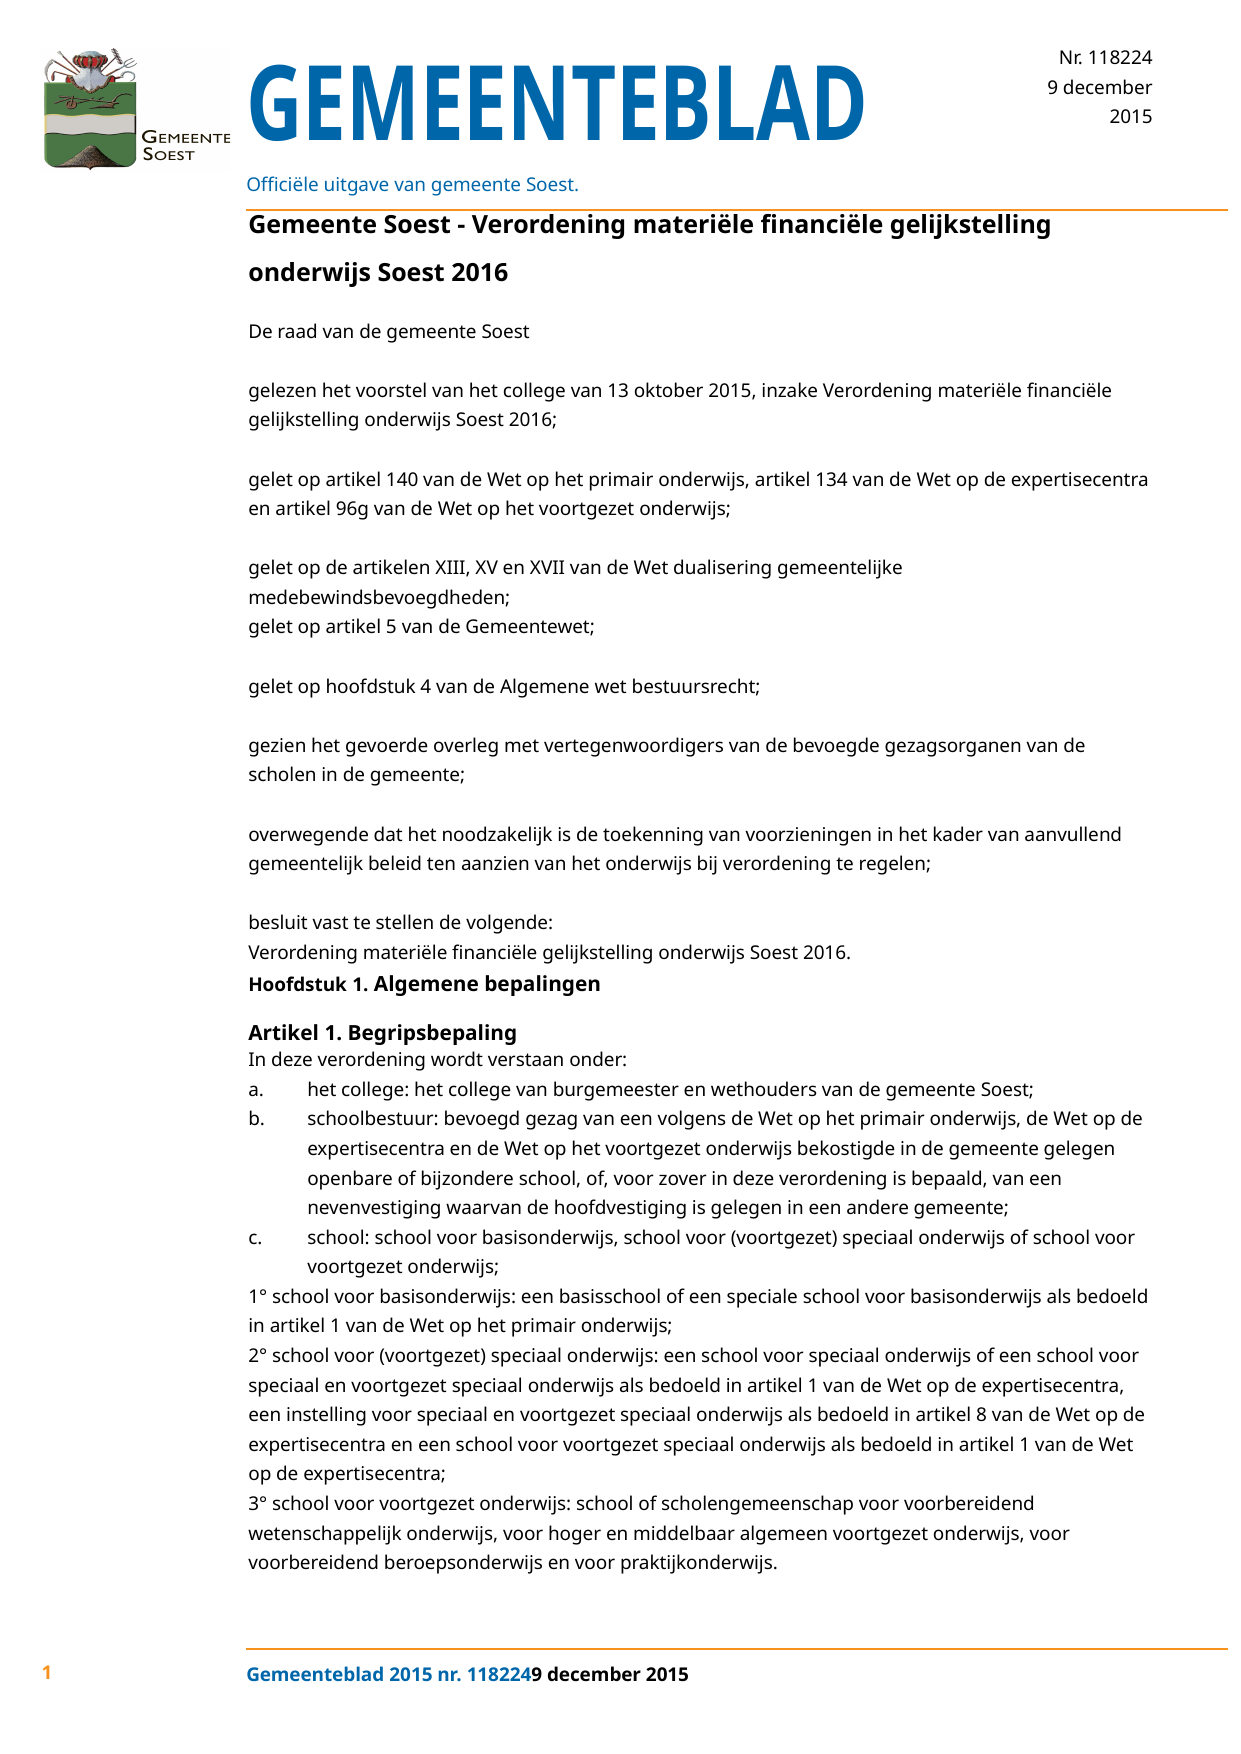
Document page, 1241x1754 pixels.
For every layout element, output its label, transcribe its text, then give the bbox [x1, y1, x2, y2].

picture [41, 47, 231, 172]
text gelet op artikel 5 van de Gemeentewet; [248, 614, 1152, 639]
text gelet op de artikelen XIII, XV en XVII van de Wet dualisering gemeentelijke medebewindsbevoegdheden; [248, 554, 1152, 610]
text Hoofdstuk 1. Algemene bepalingen [248, 969, 1152, 997]
text gelezen het voorstel van het college van 13 oktober 2015, inzake Verordening materiële financiële gelijkstelling onderwijs Soest 2016; [248, 377, 1152, 432]
text gezien het gevoerde overleg met vertegenwoordigers van de bevoegde gezagsorganen van de scholen in de gemeente; [248, 732, 1152, 787]
list schoolbestuur: bevoegd gezag van een volgens de Wet op het primair onderwijs, de Wet op de expertisecentra en de Wet op het voortgezet onderwijs bekostigde in de gemeente gelegen openbare of bijzondere school, of, voor zover in deze verordening is bepaald, van een nevenvestiging waarvan de hoofdvestiging is gelegen in een andere gemeente; [248, 1106, 1152, 1220]
list school: school voor basisonderwijs, school voor (voortgezet) speciaal onderwijs of school voor voortgezet onderwijs; [248, 1224, 1152, 1279]
text gelet op hoofdstuk 4 van de Algemene wet bestuursrecht; [248, 673, 1152, 699]
text 3° school voor voortgezet onderwijs: school of scholengemeenschap voor voorbereidend wetenschappelijk onderwijs, voor hoger en middelbaar algemeen voortgezet onderwijs, voor voorbereidend beroepsonderwijs en voor praktijkonderwijs. [248, 1490, 1152, 1575]
text Artikel 1. Begripsbepaling [248, 1018, 1152, 1046]
text besluit vast te stellen de volgende: [248, 909, 1152, 935]
text In deze verordening wordt verstaan onder: [248, 1046, 1152, 1072]
text De raad van de gemeente Soest [248, 318, 1152, 344]
text 1° school voor basisonderwijs: een basisschool of een speciale school voor basisonderwijs als bedoeld in artikel 1 van de Wet op het primair onderwijs; [248, 1283, 1152, 1338]
text Verordening materiële financiële gelijkstelling onderwijs Soest 2016. [248, 939, 1152, 965]
text gelet op artikel 140 van de Wet op het primair onderwijs, artikel 134 van de Wet op de expertisecentra en artikel 96g van de Wet op het voortgezet onderwijs; [248, 466, 1152, 521]
text overwegende dat het noodzakelijk is de toekenning van voorzieningen in het kader van aanvullend gemeentelijk beleid ten aanzien van het onderwijs bij verordening te regelen; [248, 821, 1152, 876]
text Gemeente Soest - Verordening materiële financiële gelijkstelling onderwijs Soest 2016 [248, 211, 1152, 288]
list het college: het college van burgemeester en wethouders van de gemeente Soest; [248, 1076, 1152, 1102]
text 2° school voor (voortgezet) speciaal onderwijs: een school voor speciaal onderwijs of een school voor speciaal en voortgezet speciaal onderwijs als bedoeld in artikel 1 van de Wet op de expertisecentra, een instelling voor speciaal en voortgezet speciaal onderwijs als bedoeld in artikel 8 van de Wet op de expertisecentra en een school voor voortgezet speciaal onderwijs als bedoeld in artikel 1 van de Wet op de expertisecentra; [248, 1342, 1152, 1486]
